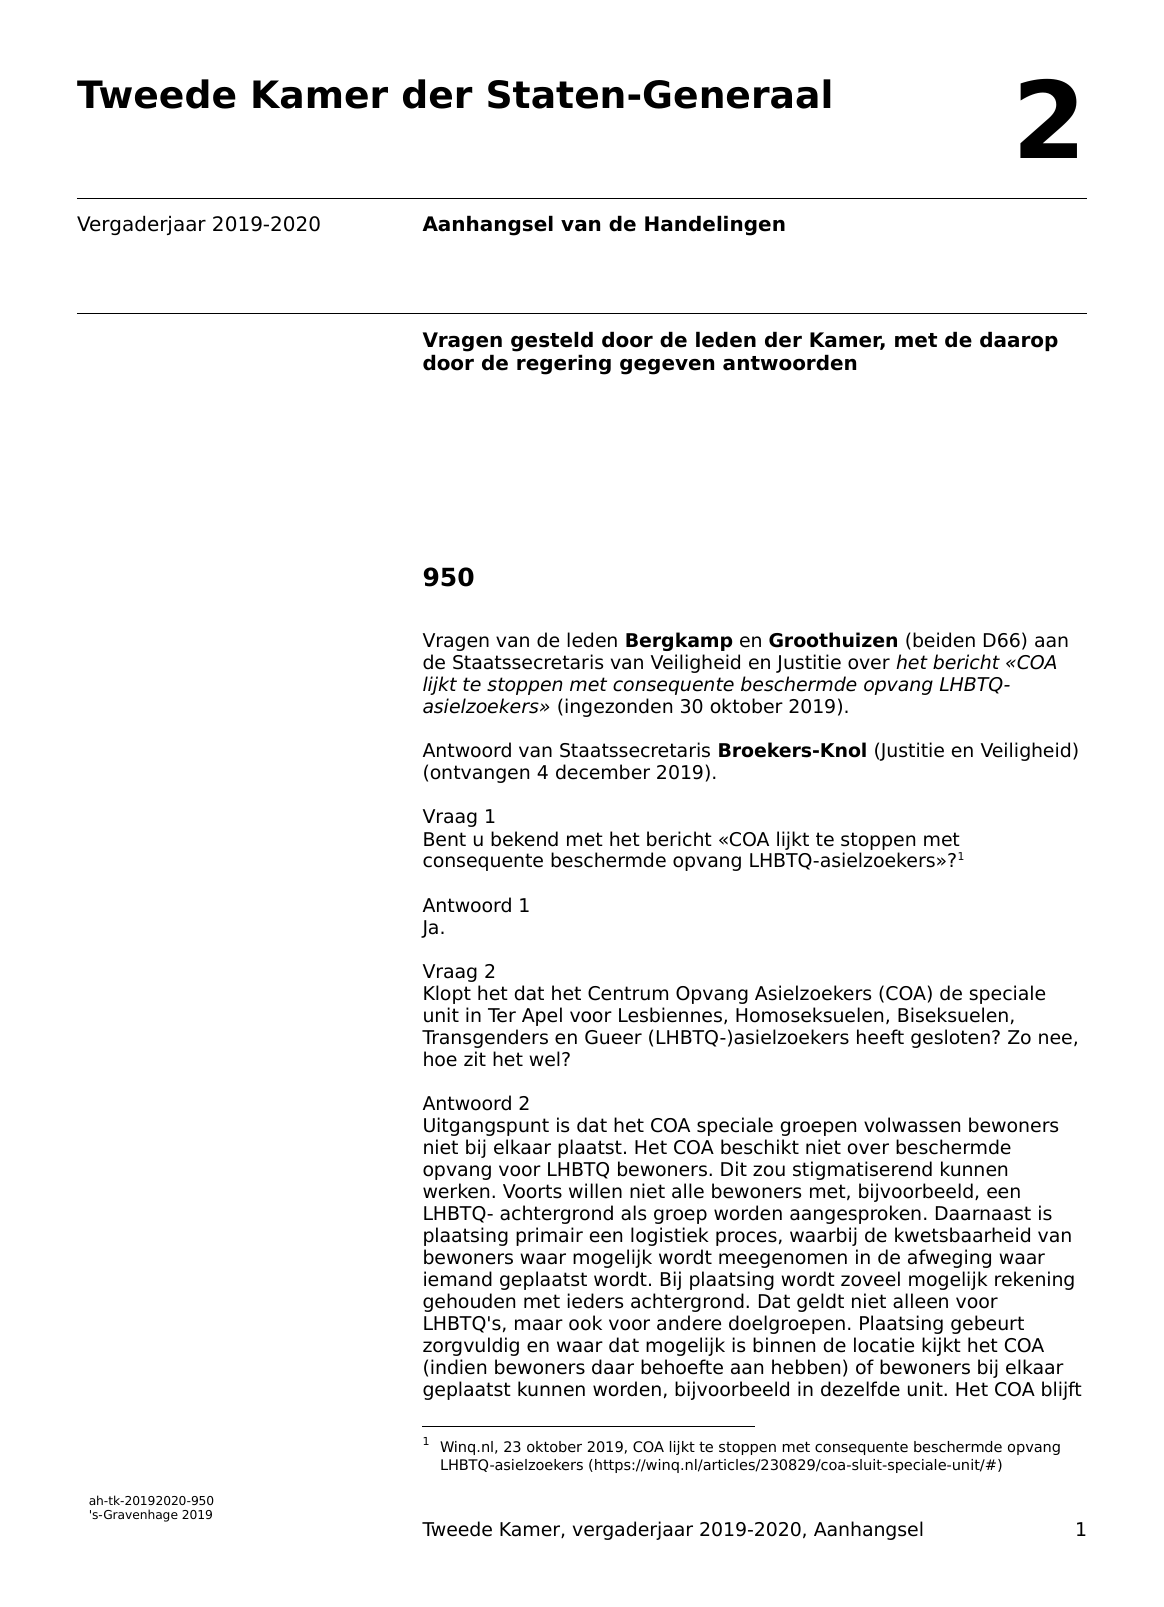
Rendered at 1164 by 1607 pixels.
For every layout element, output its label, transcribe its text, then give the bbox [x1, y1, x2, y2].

table_cell Aanhangsel van de Handelingen [422, 199, 1087, 313]
table_cell Vragen gesteld door de leden der Kamer, met de daarop door de regering gegeven antwoorden [422, 314, 1087, 375]
table_header 2 [886, 59, 1087, 198]
text 's-Gravenhage 2019 [88, 1508, 323, 1522]
text Antwoord 2 [422, 1093, 1087, 1115]
text Klopt het dat het Centrum Opvang Asielzoekers (COA) de speciale unit in Ter Apel voor Lesbiennes, Homoseksuelen, Biseksuelen, Transgenders en Gueer (LHBTQ-)asielzoekers heeft gesloten? Zo nee, hoe zit het wel? [422, 983, 1087, 1071]
text Uitgangspunt is dat het COA speciale groepen volwassen bewoners niet bij elkaar plaatst. Het COA beschikt niet over beschermde opvang voor LHBTQ bewoners. Dit zou stigmatiserend kunnen werken. Voorts willen niet alle bewoners met, bijvoorbeeld, een LHBTQ- achtergrond als groep worden aangesproken. Daarnaast is plaatsing primair een logistiek proces, waarbij de kwetsbaarheid van bewoners waar mogelijk wordt meegenomen in de afweging waar iemand geplaatst wordt. Bij plaatsing wordt zoveel mogelijk rekening gehouden met ieders achtergrond. Dat geldt niet alleen voor LHBTQ's, maar ook voor andere doelgroepen. Plaatsing gebeurt zorgvuldig en waar dat mogelijk is binnen de locatie kijkt het COA (indien bewoners daar behoefte aan hebben) of bewoners bij elkaar geplaatst kunnen worden, bijvoorbeeld in dezelfde unit. Het COA blijft [422, 1115, 1087, 1401]
table_cell [77, 314, 422, 375]
text Vraag 1 [422, 806, 1087, 828]
text Vraag 2 [422, 961, 1087, 983]
text Antwoord van Staatssecretaris Broekers-Knol (Justitie en Veiligheid) (ontvangen 4 december 2019). [422, 740, 1087, 784]
text Winq.nl, 23 oktober 2019, COA lijkt te stoppen met consequente beschermde opvang LHBTQ-asielzoekers (https://winq.nl/articles/230829/coa-sluit-speciale-unit/#) [422, 1435, 1087, 1474]
text Antwoord 1 [422, 894, 1087, 917]
text ah-tk-20192020-950 [88, 1494, 323, 1508]
text Ja. [422, 917, 1087, 938]
text 950 [422, 563, 1087, 592]
text Bent u bekend met het bericht «COA lijkt te stoppen met consequente beschermde opvang LHBTQ-asielzoekers»? [422, 828, 1087, 872]
table_cell Vergaderjaar 2019-2020 [77, 199, 422, 313]
text Vragen van de leden Bergkamp en Groothuizen (beiden D66) aan de Staatssecretaris van Veiligheid en Justitie over het bericht «COA lijkt te stoppen met consequente beschermde opvang LHBTQ-asielzoekers» (ingezonden 30 oktober 2019). [422, 630, 1087, 718]
table_header Tweede Kamer der Staten-Generaal [77, 59, 886, 198]
